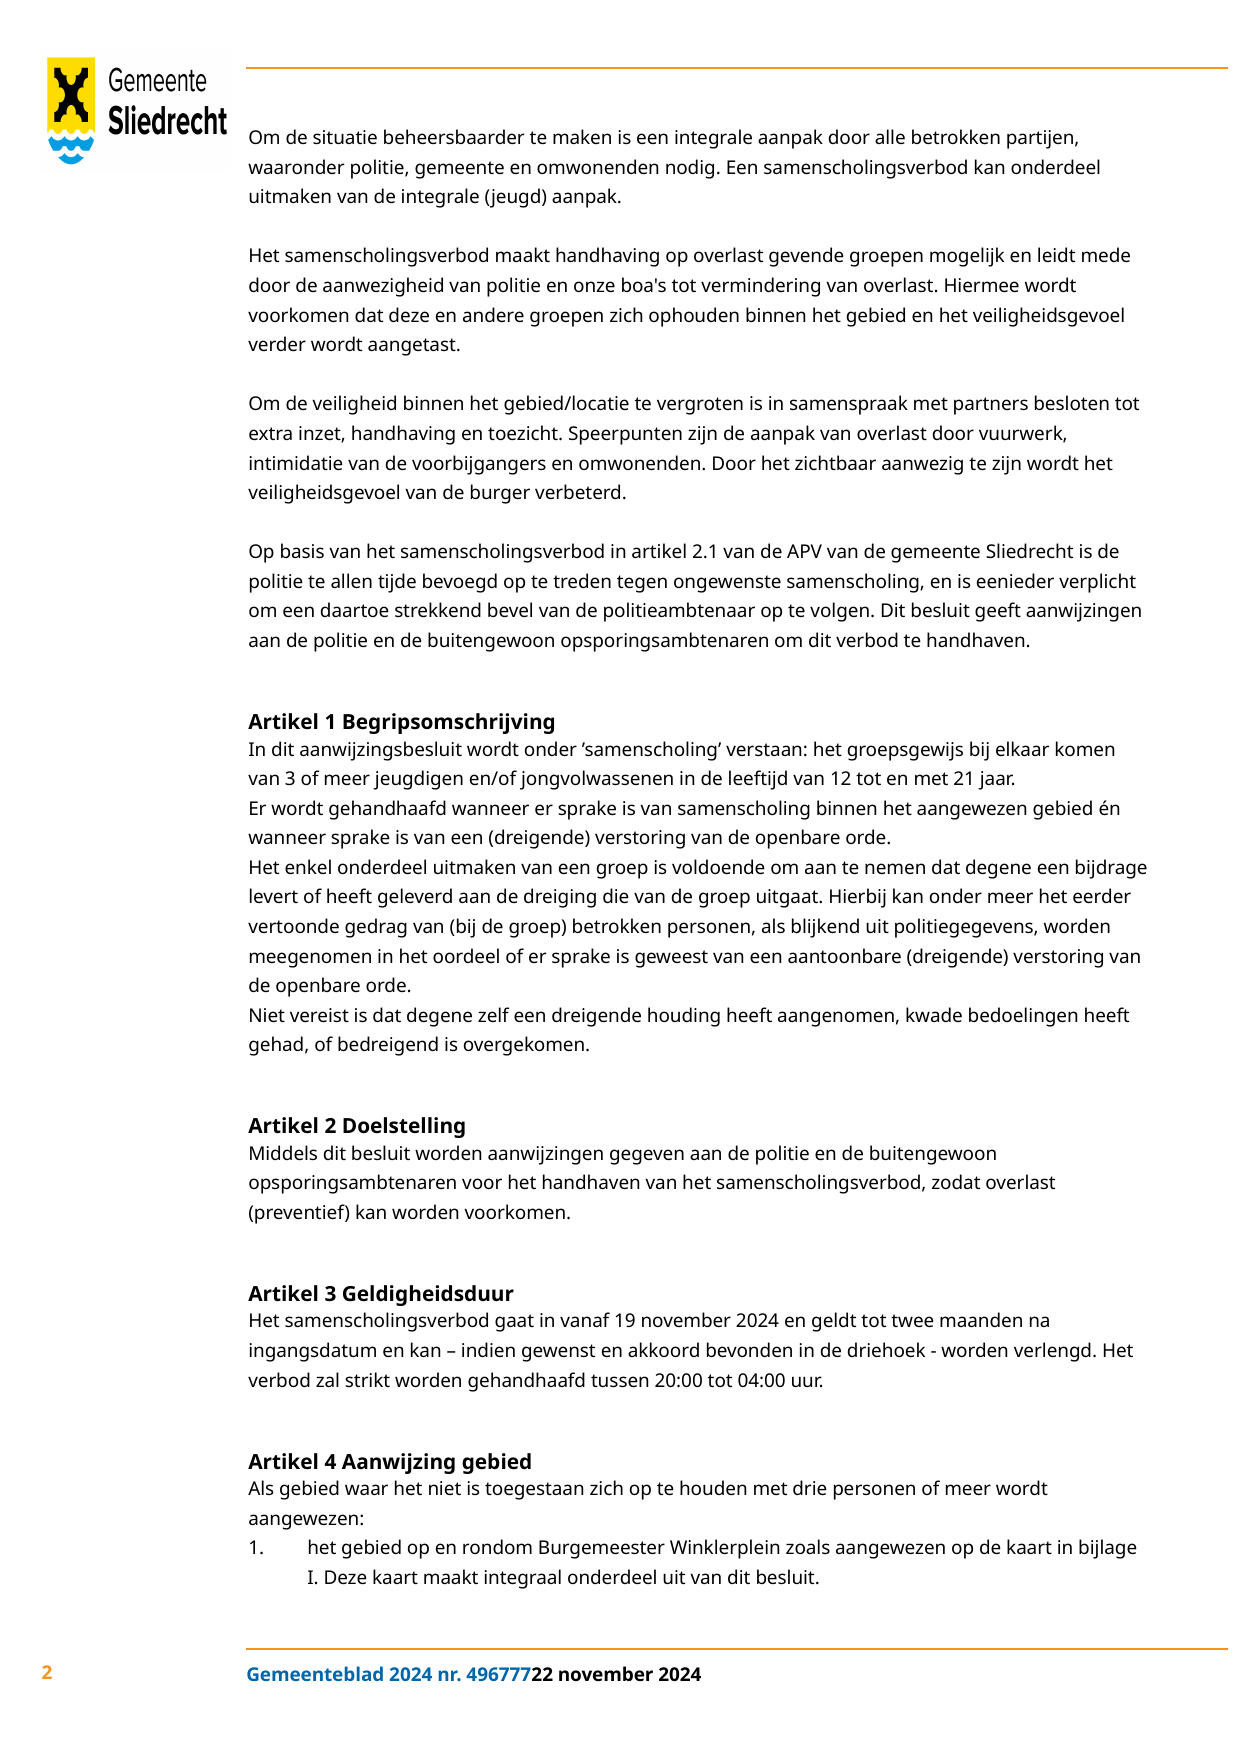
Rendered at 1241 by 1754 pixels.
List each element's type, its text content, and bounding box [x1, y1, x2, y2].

text Artikel 2 Doelstelling [248, 1112, 1152, 1140]
text Middels dit besluit worden aanwijzingen gegeven aan de politie en de buitengewoon opsporingsambtenaren voor het handhaven van het samenscholingsverbod, zodat overlast (preventief) kan worden voorkomen. [248, 1140, 1152, 1225]
text Om de veiligheid binnen het gebied/locatie te vergroten is in samenspraak met partners besloten tot extra inzet, handhaving en toezicht. Speerpunten zijn de aanpak van overlast door vuurwerk, intimidatie van de voorbijgangers en omwonenden. Door het zichtbaar aanwezig te zijn wordt het veiligheidsgevoel van de burger verbeterd. [248, 391, 1152, 505]
text Het samenscholingsverbod maakt handhaving op overlast gevende groepen mogelijk en leidt mede door de aanwezigheid van politie en onze boa's tot vermindering van overlast. Hiermee wordt voorkomen dat deze en andere groepen zich ophouden binnen het gebied en het veiligheidsgevoel verder wordt aangetast. [248, 243, 1152, 357]
text Artikel 3 Geldigheidsduur [248, 1279, 1152, 1308]
picture [41, 47, 231, 172]
text Artikel 1 Begripsomschrijving [248, 707, 1152, 736]
text Het enkel onderdeel uitmaken van een groep is voldoende om aan te nemen dat degene een bijdrage levert of heeft geleverd aan de dreiging die van de groep uitgaat. Hierbij kan onder meer het eerder vertoonde gedrag van (bij de groep) betrokken personen, als blijkend uit politiegegevens, worden meegenomen in het oordeel of er sprake is geweest van een aantoonbare (dreigende) verstoring van de openbare orde. [248, 854, 1152, 998]
text Het samenscholingsverbod gaat in vanaf 19 november 2024 en geldt tot twee maanden na ingangsdatum en kan – indien gewenst en akkoord bevonden in de driehoek - worden verlengd. Het verbod zal strikt worden gehandhaafd tussen 20:00 tot 04:00 uur. [248, 1308, 1152, 1392]
text In dit aanwijzingsbesluit wordt onder ’samenscholing’ verstaan: het groepsgewijs bij elkaar komen van 3 of meer jeugdigen en/of jongvolwassenen in de leeftijd van 12 tot en met 21 jaar. [248, 736, 1152, 791]
text Artikel 4 Aanwijzing gebied [248, 1447, 1152, 1475]
text Om de situatie beheersbaarder te maken is een integrale aanpak door alle betrokken partijen, waaronder politie, gemeente en omwonenden nodig. Een samenscholingsverbod kan onderdeel uitmaken van de integrale (jeugd) aanpak. [248, 124, 1152, 209]
text Als gebied waar het niet is toegestaan zich op te houden met drie personen of meer wordt aangewezen: [248, 1475, 1152, 1531]
text Niet vereist is dat degene zelf een dreigende houding heeft aangenomen, kwade bedoelingen heeft gehad, of bedreigend is overgekomen. [248, 1002, 1152, 1057]
text Op basis van het samenscholingsverbod in artikel 2.1 van de APV van de gemeente Sliedrecht is de politie te allen tijde bevoegd op te treden tegen ongewenste samenscholing, en is eenieder verplicht om een daartoe strekkend bevel van de politieambtenaar op te volgen. Dit besluit geeft aanwijzingen aan de politie en de buitengewoon opsporingsambtenaren om dit verbod te handhaven. [248, 538, 1152, 653]
text Er wordt gehandhaafd wanneer er sprake is van samenscholing binnen het aangewezen gebied én wanneer sprake is van een (dreigende) verstoring van de openbare orde. [248, 795, 1152, 850]
list het gebied op en rondom Burgemeester Winklerplein zoals aangewezen op de kaart in bijlage I. Deze kaart maakt integraal onderdeel uit van dit besluit. [248, 1534, 1152, 1590]
